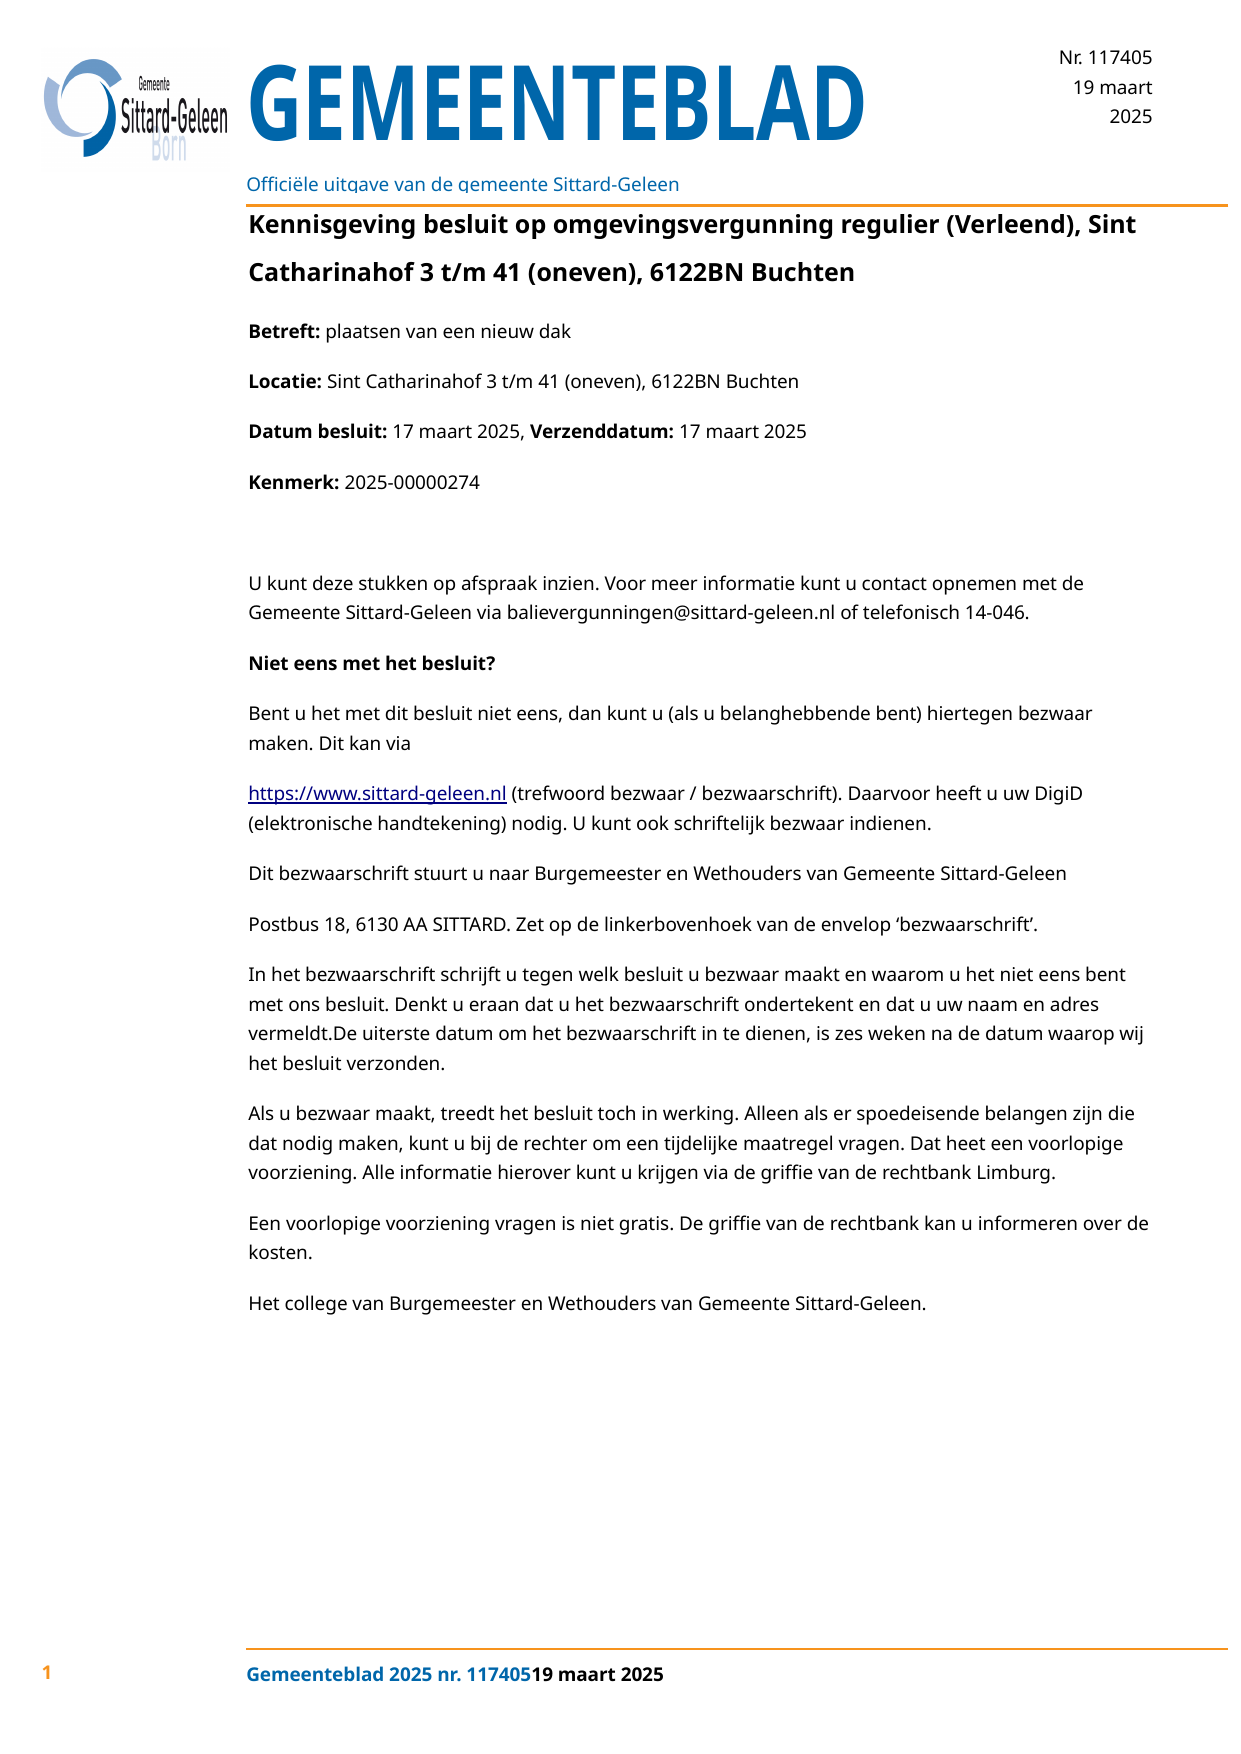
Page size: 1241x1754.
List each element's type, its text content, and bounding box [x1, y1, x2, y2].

text https://www.sittard-geleen.nl (trefwoord bezwaar / bezwaarschrift). Daarvoor heeft u uw DigiD (elektronische handtekening) nodig. U kunt ook schriftelijk bezwaar indienen. [248, 780, 1152, 836]
text U kunt deze stukken op afspraak inzien. Voor meer informatie kunt u contact opnemen met de Gemeente Sittard-Geleen via balievergunningen@sittard-geleen.nl of telefonisch 14-046. [248, 570, 1152, 625]
text Dit bezwaarschrift stuurt u naar Burgemeester en Wethouders van Gemeente Sittard-Geleen [248, 860, 1152, 886]
text Kennisgeving besluit op omgevingsvergunning regulier (Verleend), Sint Catharinahof 3 t/m 41 (oneven), 6122BN Buchten [248, 207, 1152, 288]
text Een voorlopige voorziening vragen is niet gratis. De griffie van de rechtbank kan u informeren over de kosten. [248, 1210, 1152, 1265]
text Niet eens met het besluit? [248, 650, 1152, 676]
picture [41, 47, 231, 172]
text Locatie: Sint Catharinahof 3 t/m 41 (oneven), 6122BN Buchten [248, 368, 1152, 394]
text Postbus 18, 6130 AA SITTARD. Zet op de linkerbovenhoek van de envelop ‘bezwaarschrift’. [248, 911, 1152, 937]
text Kenmerk: 2025-00000274 [248, 469, 1152, 495]
text Datum besluit: 17 maart 2025, Verzenddatum: 17 maart 2025 [248, 419, 1152, 444]
text Als u bezwaar maakt, treedt het besluit toch in werking. Alleen als er spoedeisende belangen zijn die dat nodig maken, kunt u bij de rechter om een tijdelijke maatregel vragen. Dat heet een voorlopige voorziening. Alle informatie hierover kunt u krijgen via de griffie van de rechtbank Limburg. [248, 1100, 1152, 1185]
text Betreft: plaatsen van een nieuw dak [248, 318, 1152, 344]
text Het college van Burgemeester en Wethouders van Gemeente Sittard-Geleen. [248, 1290, 1152, 1316]
text In het bezwaarschrift schrijft u tegen welk besluit u bezwaar maakt en waarom u het niet eens bent met ons besluit. Denkt u eraan dat u het bezwaarschrift ondertekent en dat u uw naam en adres vermeldt.De uiterste datum om het bezwaarschrift in te dienen, is zes weken na de datum waarop wij het besluit verzonden. [248, 961, 1152, 1076]
text Bent u het met dit besluit niet eens, dan kunt u (als u belanghebbende bent) hiertegen bezwaar maken. Dit kan via [248, 700, 1152, 756]
